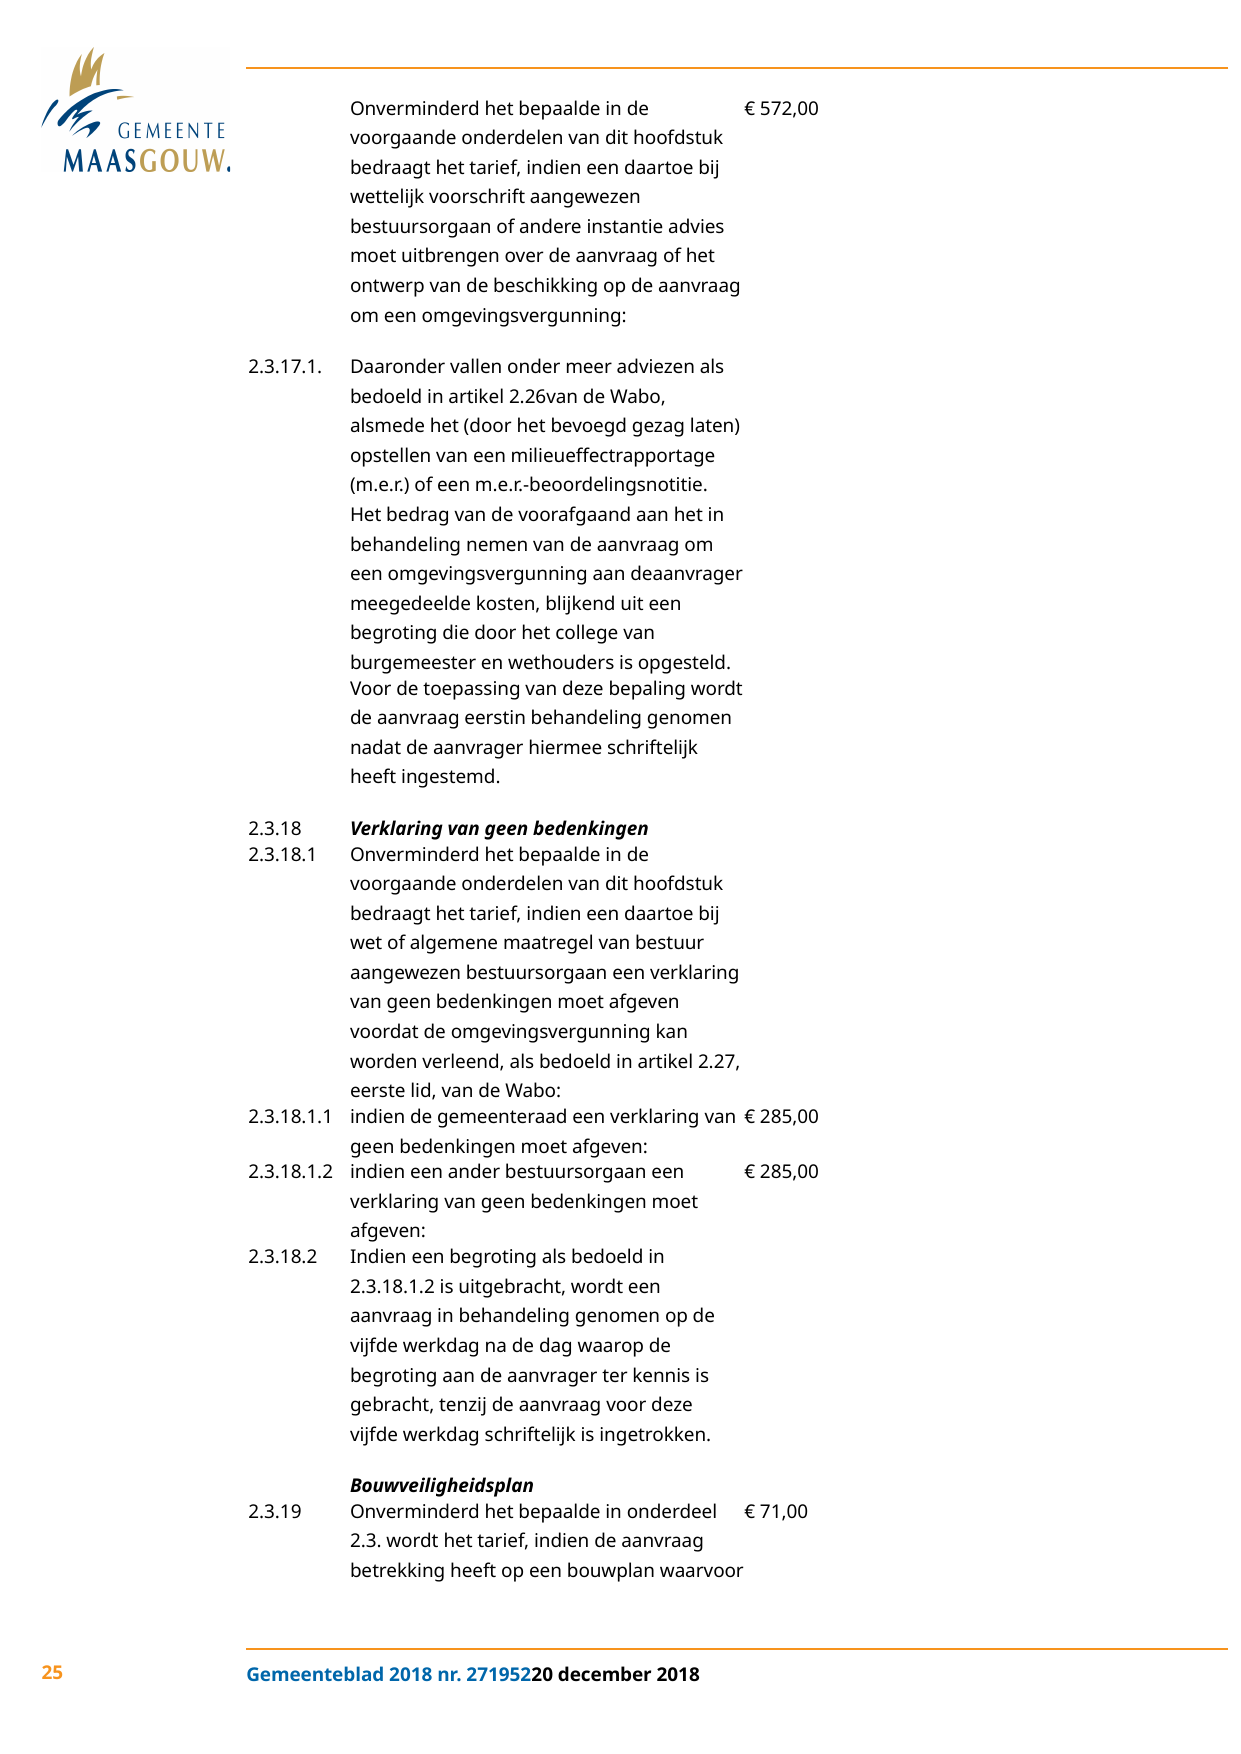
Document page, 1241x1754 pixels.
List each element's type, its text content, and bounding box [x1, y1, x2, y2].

table_cell 2.3.19 [248, 1498, 350, 1583]
table_cell indien de gemeenteraad een verklaring van geen bedenkingen moet afgeven: [350, 1103, 744, 1158]
table_cell [248, 1473, 350, 1498]
table_cell [744, 789, 1050, 815]
table_cell 2.3.18 [248, 815, 350, 841]
table_cell 2.3.18.1.2 [248, 1159, 350, 1243]
table_cell [744, 328, 1050, 353]
picture [41, 47, 231, 172]
table_cell Onverminderd het bepaalde in de voorgaande onderdelen van dit hoofdstuk bedraagt het tarief, indien een daartoe bij wettelijk voorschrift aangewezen bestuursorgaan of andere instantie advies moet uitbrengen over de aanvraag of het ontwerp van de beschikking op de aanvraag om een omgevingsvergunning: [350, 95, 744, 328]
table_cell [248, 95, 350, 328]
table_cell [744, 815, 1050, 841]
table_cell € 285,00 [744, 1159, 1050, 1243]
table_cell [350, 789, 744, 815]
table_cell [744, 1447, 1050, 1472]
table_cell Onverminderd het bepaalde in onderdeel 2.3. wordt het tarief, indien de aanvraag betrekking heeft op een bouwplan waarvoor [350, 1498, 744, 1583]
table_cell 2.3.18.1 [248, 841, 350, 1103]
table_cell 2.3.17.1. [248, 353, 350, 675]
table_cell Bouwveiligheidsplan [350, 1473, 744, 1498]
table_cell € 285,00 [744, 1103, 1050, 1158]
table_cell [248, 789, 350, 815]
table_cell Verklaring van geen bedenkingen [350, 815, 744, 841]
table_cell [744, 1244, 1050, 1447]
table_cell [248, 328, 350, 353]
table_cell [744, 1473, 1050, 1498]
table_cell [744, 675, 1050, 789]
table_cell Voor de toepassing van deze bepaling wordt de aanvraag eerstin behandeling genomen nadat de aanvrager hiermee schriftelijk heeft ingestemd. [350, 675, 744, 789]
table_cell 2.3.18.2 [248, 1244, 350, 1447]
table_cell [248, 1447, 350, 1472]
table_cell [744, 353, 1050, 675]
table_cell Indien een begroting als bedoeld in 2.3.18.1.2 is uitgebracht, wordt een aanvraag in behandeling genomen op de vijfde werkdag na de dag waarop de begroting aan de aanvrager ter kennis is gebracht, tenzij de aanvraag voor deze vijfde werkdag schriftelijk is ingetrokken. [350, 1244, 744, 1447]
table_cell [744, 841, 1050, 1103]
table_cell indien een ander bestuursorgaan een verklaring van geen bedenkingen moet afgeven: [350, 1159, 744, 1243]
table_cell € 71,00 [744, 1498, 1050, 1583]
table_cell Onverminderd het bepaalde in de voorgaande onderdelen van dit hoofdstuk bedraagt het tarief, indien een daartoe bij wet of algemene maatregel van bestuur aangewezen bestuursorgaan een verklaring van geen bedenkingen moet afgeven voordat de omgevingsvergunning kan worden verleend, als bedoeld in artikel 2.27, eerste lid, van de Wabo: [350, 841, 744, 1103]
table_cell [350, 328, 744, 353]
table_cell [248, 675, 350, 789]
table_cell € 572,00 [744, 95, 1050, 328]
table_cell [350, 1447, 744, 1472]
table_cell 2.3.18.1.1 [248, 1103, 350, 1158]
table_cell Daaronder vallen onder meer adviezen als bedoeld in artikel 2.26van de Wabo, alsmede het (door het bevoegd gezag laten) opstellen van een milieueffectrapportage (m.e.r.) of een m.e.r.-beoordelingsnotitie. Het bedrag van de voorafgaand aan het in behandeling nemen van de aanvraag om een omgevingsvergunning aan deaanvrager meegedeelde kosten, blijkend uit een begroting die door het college van burgemeester en wethouders is opgesteld. [350, 353, 744, 675]
